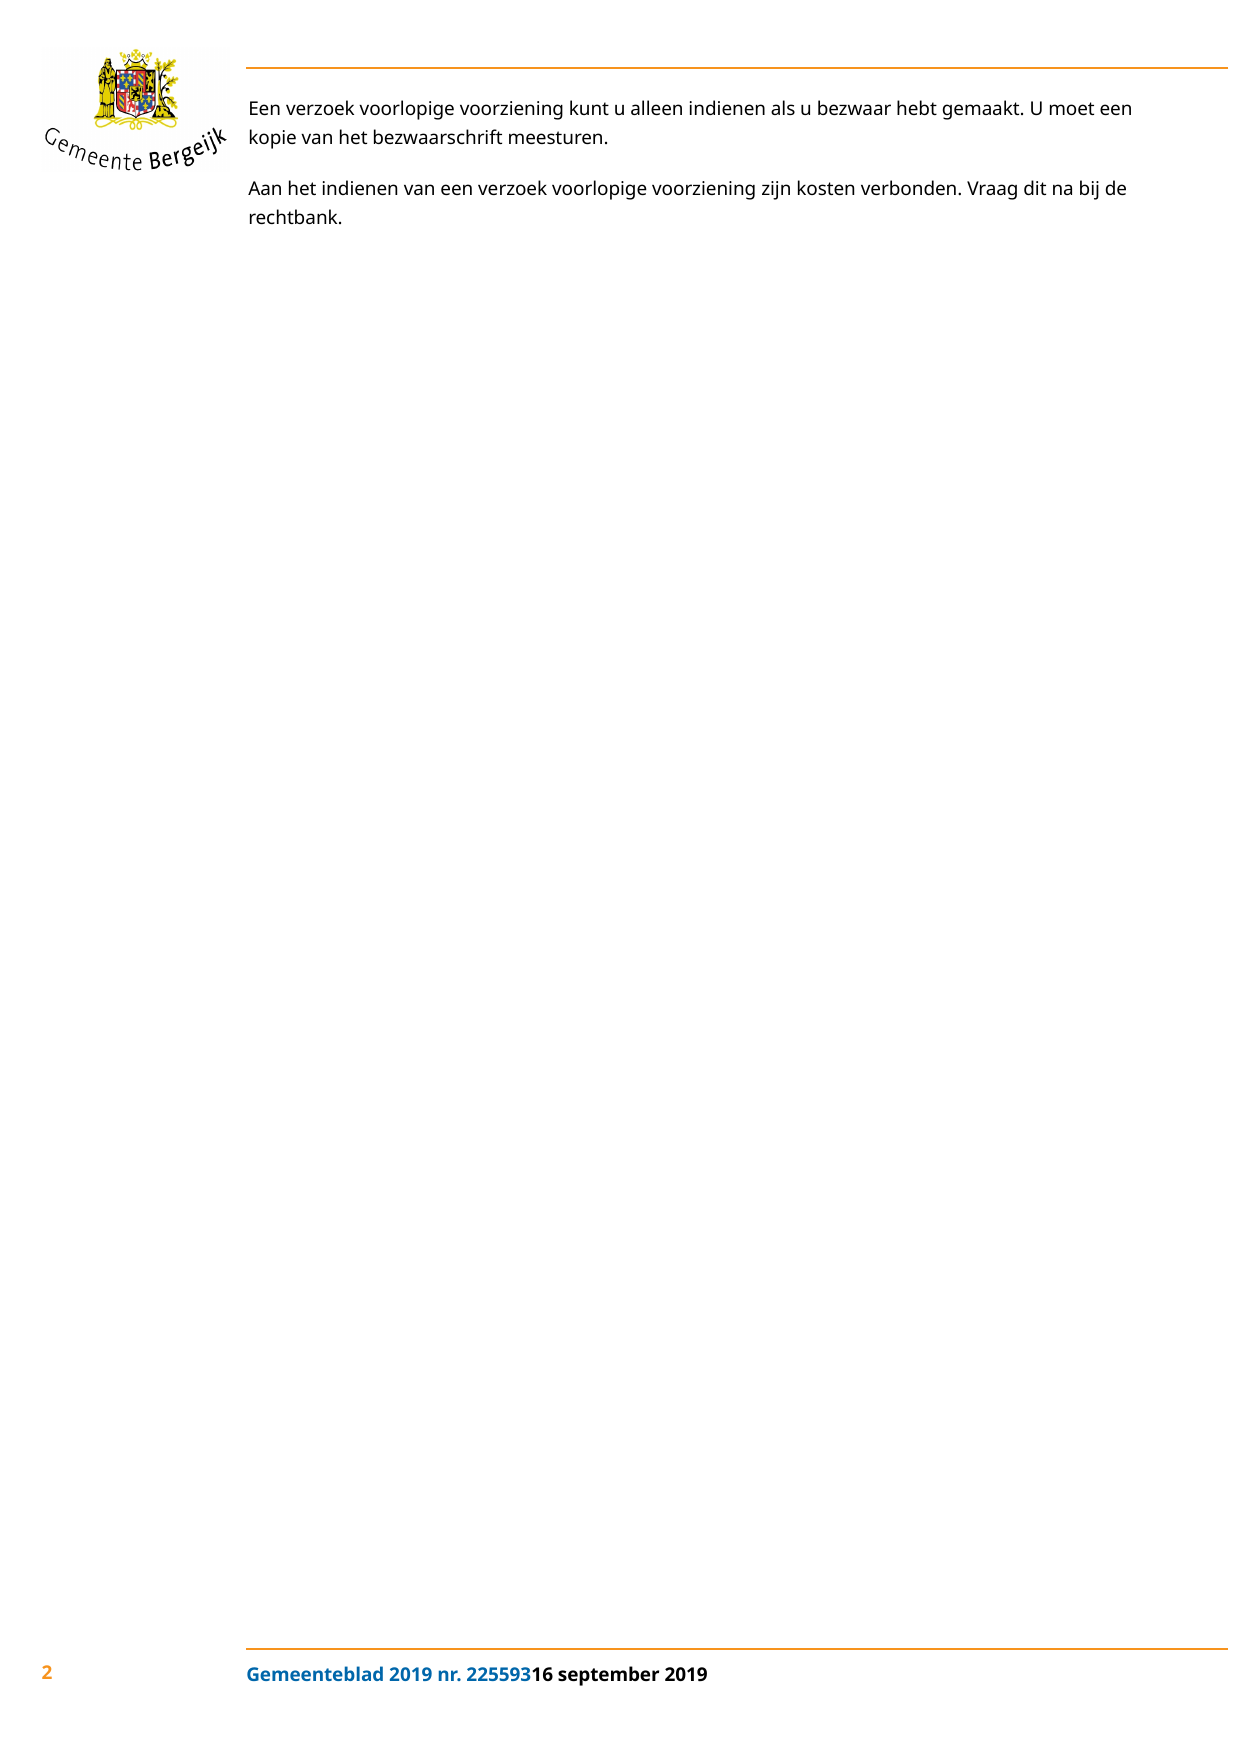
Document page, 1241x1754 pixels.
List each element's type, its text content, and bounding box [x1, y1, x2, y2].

text Aan het indienen van een verzoek voorlopige voorziening zijn kosten verbonden. Vraag dit na bij de rechtbank. [248, 175, 1152, 230]
picture [41, 47, 231, 172]
text Een verzoek voorlopige voorziening kunt u alleen indienen als u bezwaar hebt gemaakt. U moet een kopie van het bezwaarschrift meesturen. [248, 95, 1152, 150]
